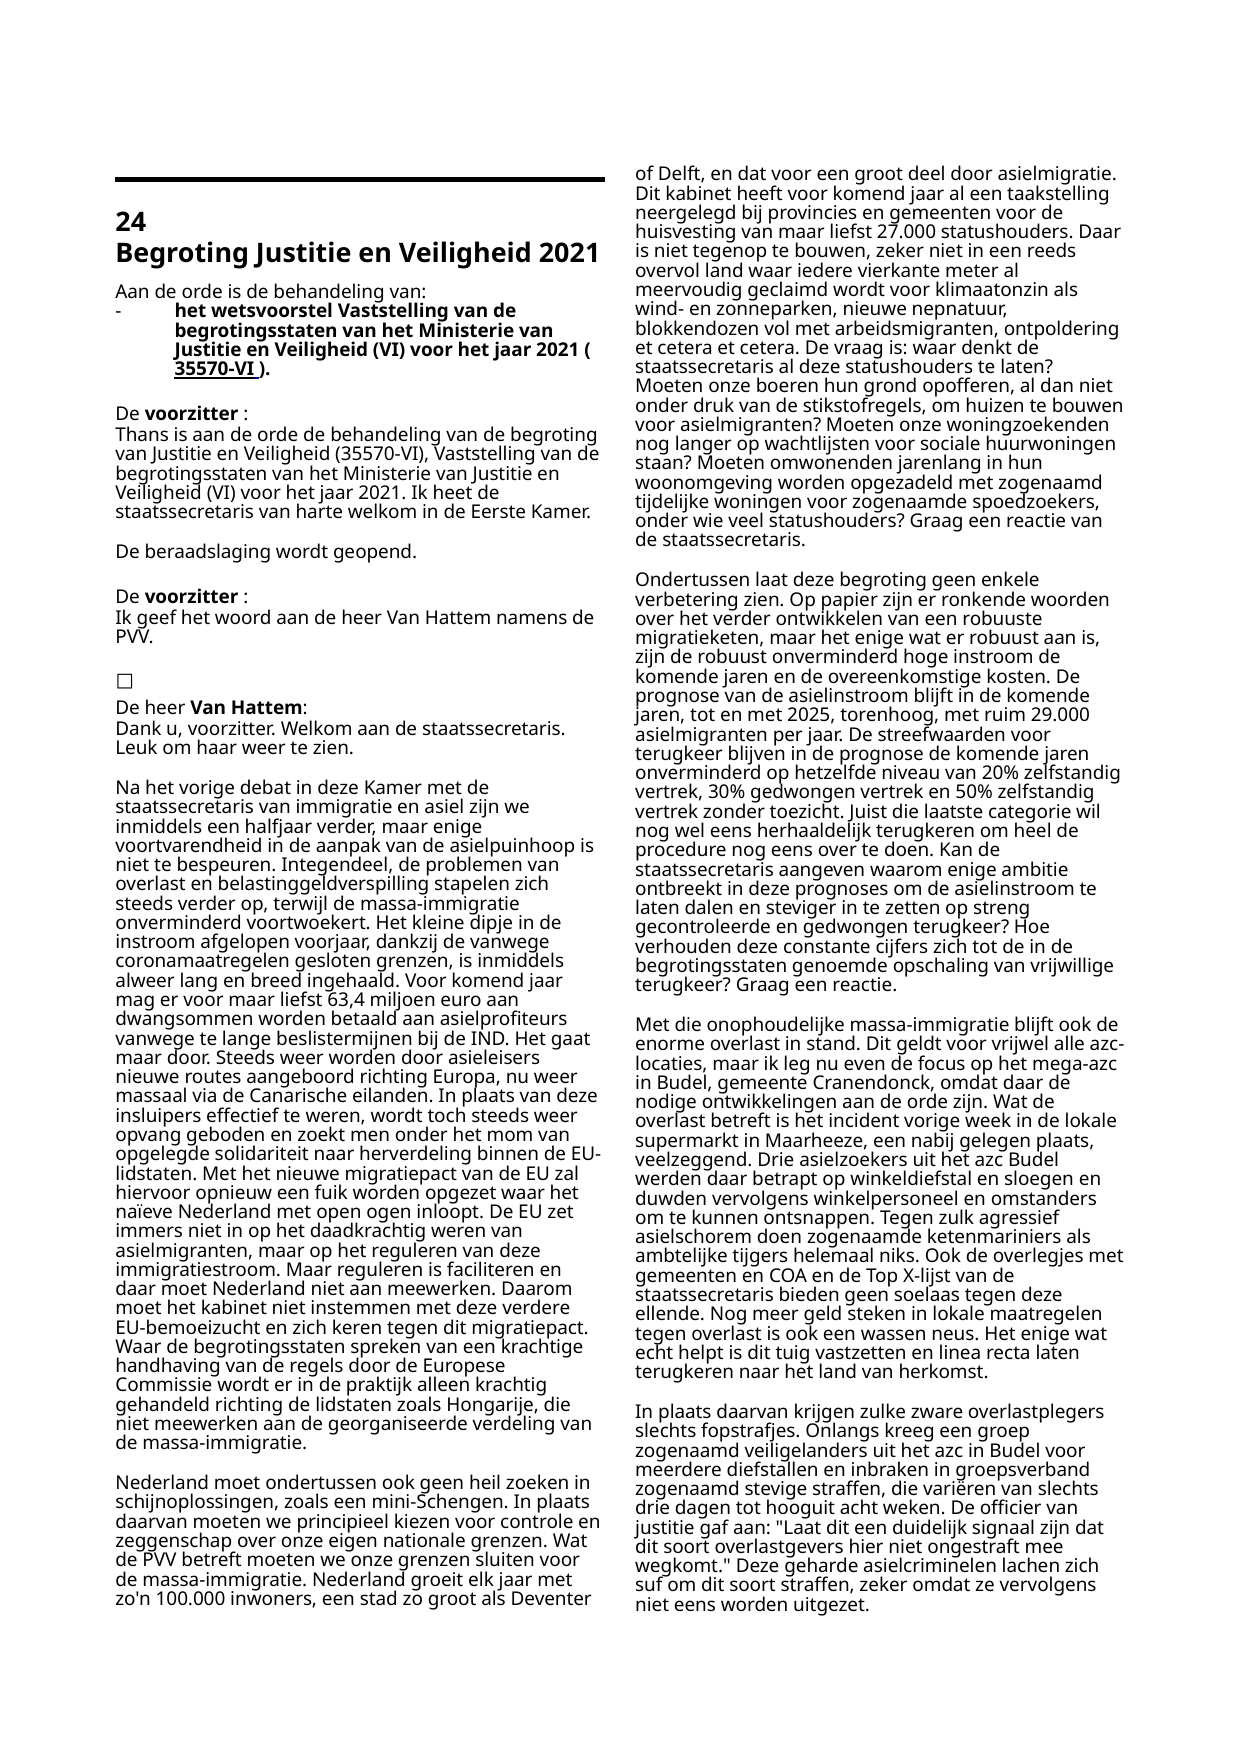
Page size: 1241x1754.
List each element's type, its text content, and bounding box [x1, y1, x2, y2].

text 24 [115, 203, 605, 239]
text of Delft, en dat voor een groot deel door asielmigratie. Dit kabinet heeft voor komend jaar al een taakstelling neergelegd bij provincies en gemeenten voor de huisvesting van maar liefst 27.000 statushouders. Daar is niet tegenop te bouwen, zeker niet in een reeds overvol land waar iedere vierkante meter al meervoudig geclaimd wordt voor klimaatonzin als wind- en zonneparken, nieuwe nepnatuur, blokkendozen vol met arbeidsmigranten, ontpoldering et cetera et cetera. De vraag is: waar denkt de staatssecretaris al deze statushouders te laten? Moeten onze boeren hun grond opofferen, al dan niet onder druk van de stikstofregels, om huizen te bouwen voor asielmigranten? Moeten onze woningzoekenden nog langer op wachtlijsten voor sociale huurwoningen staan? Moeten omwonenden jarenlang in hun woonomgeving worden opgezadeld met zogenaamd tijdelijke woningen voor zogenaamde spoedzoekers, onder wie veel statushouders? Graag een reactie van de staatssecretaris. [635, 165, 1125, 551]
text De voorzitter : [115, 400, 605, 426]
text Thans is aan de orde de behandeling van de begroting van Justitie en Veiligheid (35570-VI), Vaststelling van de begrotingsstaten van het Ministerie van Justitie en Veiligheid (VI) voor het jaar 2021. Ik heet de staatssecretaris van harte welkom in de Eerste Kamer. [115, 426, 605, 522]
text De heer Van Hattem: [115, 694, 605, 720]
list het wetsvoorstel Vaststelling van de begrotingsstaten van het Ministerie van Justitie en Veiligheid (VI) voor het jaar 2021 ( 35570-VI ). [115, 302, 605, 379]
text ⬜ [115, 668, 605, 694]
text Nederland moet ondertussen ook geen heil zoeken in schijnoplossingen, zoals een mini-Schengen. In plaats daarvan moeten we principieel kiezen voor controle en zeggenschap over onze eigen nationale grenzen. Wat de PVV betreft moeten we onze grenzen sluiten voor de massa-immigratie. Nederland groeit elk jaar met zo'n 100.000 inwoners, een stad zo groot als Deventer [115, 1474, 605, 1609]
text Ik geef het woord aan de heer Van Hattem namens de PVV. [115, 609, 605, 647]
text Na het vorige debat in deze Kamer met de staatssecretaris van immigratie en asiel zijn we inmiddels een halfjaar verder, maar enige voortvarendheid in de aanpak van de asielpuinhoop is niet te bespeuren. Integendeel, de problemen van overlast en belastinggeldverspilling stapelen zich steeds verder op, terwijl de massa-immigratie onverminderd voortwoekert. Het kleine dipje in de instroom afgelopen voorjaar, dankzij de vanwege coronamaatregelen gesloten grenzen, is inmiddels alweer lang en breed ingehaald. Voor komend jaar mag er voor maar liefst 63,4 miljoen euro aan dwangsommen worden betaald aan asielprofiteurs vanwege te lange beslistermijnen bij de IND. Het gaat maar door. Steeds weer worden door asieleisers nieuwe routes aangeboord richting Europa, nu weer massaal via de Canarische eilanden. In plaats van deze insluipers effectief te weren, wordt toch steeds weer opvang geboden en zoekt men onder het mom van opgelegde solidariteit naar herverdeling binnen de EU-lidstaten. Met het nieuwe migratiepact van de EU zal hiervoor opnieuw een fuik worden opgezet waar het naïeve Nederland met open ogen inloopt. De EU zet immers niet in op het daadkrachtig weren van asielmigranten, maar op het reguleren van deze immigratiestroom. Maar reguleren is faciliteren en daar moet Nederland niet aan meewerken. Daarom moet het kabinet niet instemmen met deze verdere EU-bemoeizucht en zich keren tegen dit migratiepact. Waar de begrotingsstaten spreken van een krachtige handhaving van de regels door de Europese Commissie wordt er in de praktijk alleen krachtig gehandeld richting de lidstaten zoals Hongarije, die niet meewerken aan de georganiseerde verdeling van de massa-immigratie. [115, 779, 605, 1453]
text De beraadslaging wordt geopend. [115, 543, 605, 562]
text Dank u, voorzitter. Welkom aan de staatssecretaris. Leuk om haar weer te zien. [115, 720, 605, 758]
text Begroting Justitie en Veiligheid 2021 [115, 239, 605, 283]
text De voorzitter : [115, 583, 605, 609]
text In plaats daarvan krijgen zulke zware overlastplegers slechts fopstrafjes. Onlangs kreeg een groep zogenaamd veiligelanders uit het azc in Budel voor meerdere diefstallen en inbraken in groepsverband zogenaamd stevige straffen, die variëren van slechts drie dagen tot hooguit acht weken. De officier van justitie gaf aan: "Laat dit een duidelijk signaal zijn dat dit soort overlastgevers hier niet ongestraft mee wegkomt." Deze geharde asielcriminelen lachen zich suf om dit soort straffen, zeker omdat ze vervolgens niet eens worden uitgezet. [635, 1403, 1125, 1615]
text Aan de orde is de behandeling van: [115, 283, 605, 302]
text Ondertussen laat deze begroting geen enkele verbetering zien. Op papier zijn er ronkende woorden over het verder ontwikkelen van een robuuste migratieketen, maar het enige wat er robuust aan is, zijn de robuust onverminderd hoge instroom de komende jaren en de overeenkomstige kosten. De prognose van de asielinstroom blijft in de komende jaren, tot en met 2025, torenhoog, met ruim 29.000 asielmigranten per jaar. De streefwaarden voor terugkeer blijven in de prognose de komende jaren onverminderd op hetzelfde niveau van 20% zelfstandig vertrek, 30% gedwongen vertrek en 50% zelfstandig vertrek zonder toezicht. Juist die laatste categorie wil nog wel eens herhaaldelijk terugkeren om heel de procedure nog eens over te doen. Kan de staatssecretaris aangeven waarom enige ambitie ontbreekt in deze prognoses om de asielinstroom te laten dalen en steviger in te zetten op streng gecontroleerde en gedwongen terugkeer? Hoe verhouden deze constante cijfers zich tot de in de begrotingsstaten genoemde opschaling van vrijwillige terugkeer? Graag een reactie. [635, 571, 1125, 995]
text Met die onophoudelijke massa-immigratie blijft ook de enorme overlast in stand. Dit geldt voor vrijwel alle azc-locaties, maar ik leg nu even de focus op het mega-azc in Budel, gemeente Cranendonck, omdat daar de nodige ontwikkelingen aan de orde zijn. Wat de overlast betreft is het incident vorige week in de lokale supermarkt in Maarheeze, een nabij gelegen plaats, veelzeggend. Drie asielzoekers uit het azc Budel werden daar betrapt op winkeldiefstal en sloegen en duwden vervolgens winkelpersoneel en omstanders om te kunnen ontsnappen. Tegen zulk agressief asielschorem doen zogenaamde ketenmariniers als ambtelijke tijgers helemaal niks. Ook de overlegjes met gemeenten en COA en de Top X-lijst van de staatssecretaris bieden geen soelaas tegen deze ellende. Nog meer geld steken in lokale maatregelen tegen overlast is ook een wassen neus. Het enige wat echt helpt is dit tuig vastzetten en linea recta laten terugkeren naar het land van herkomst. [635, 1016, 1125, 1382]
